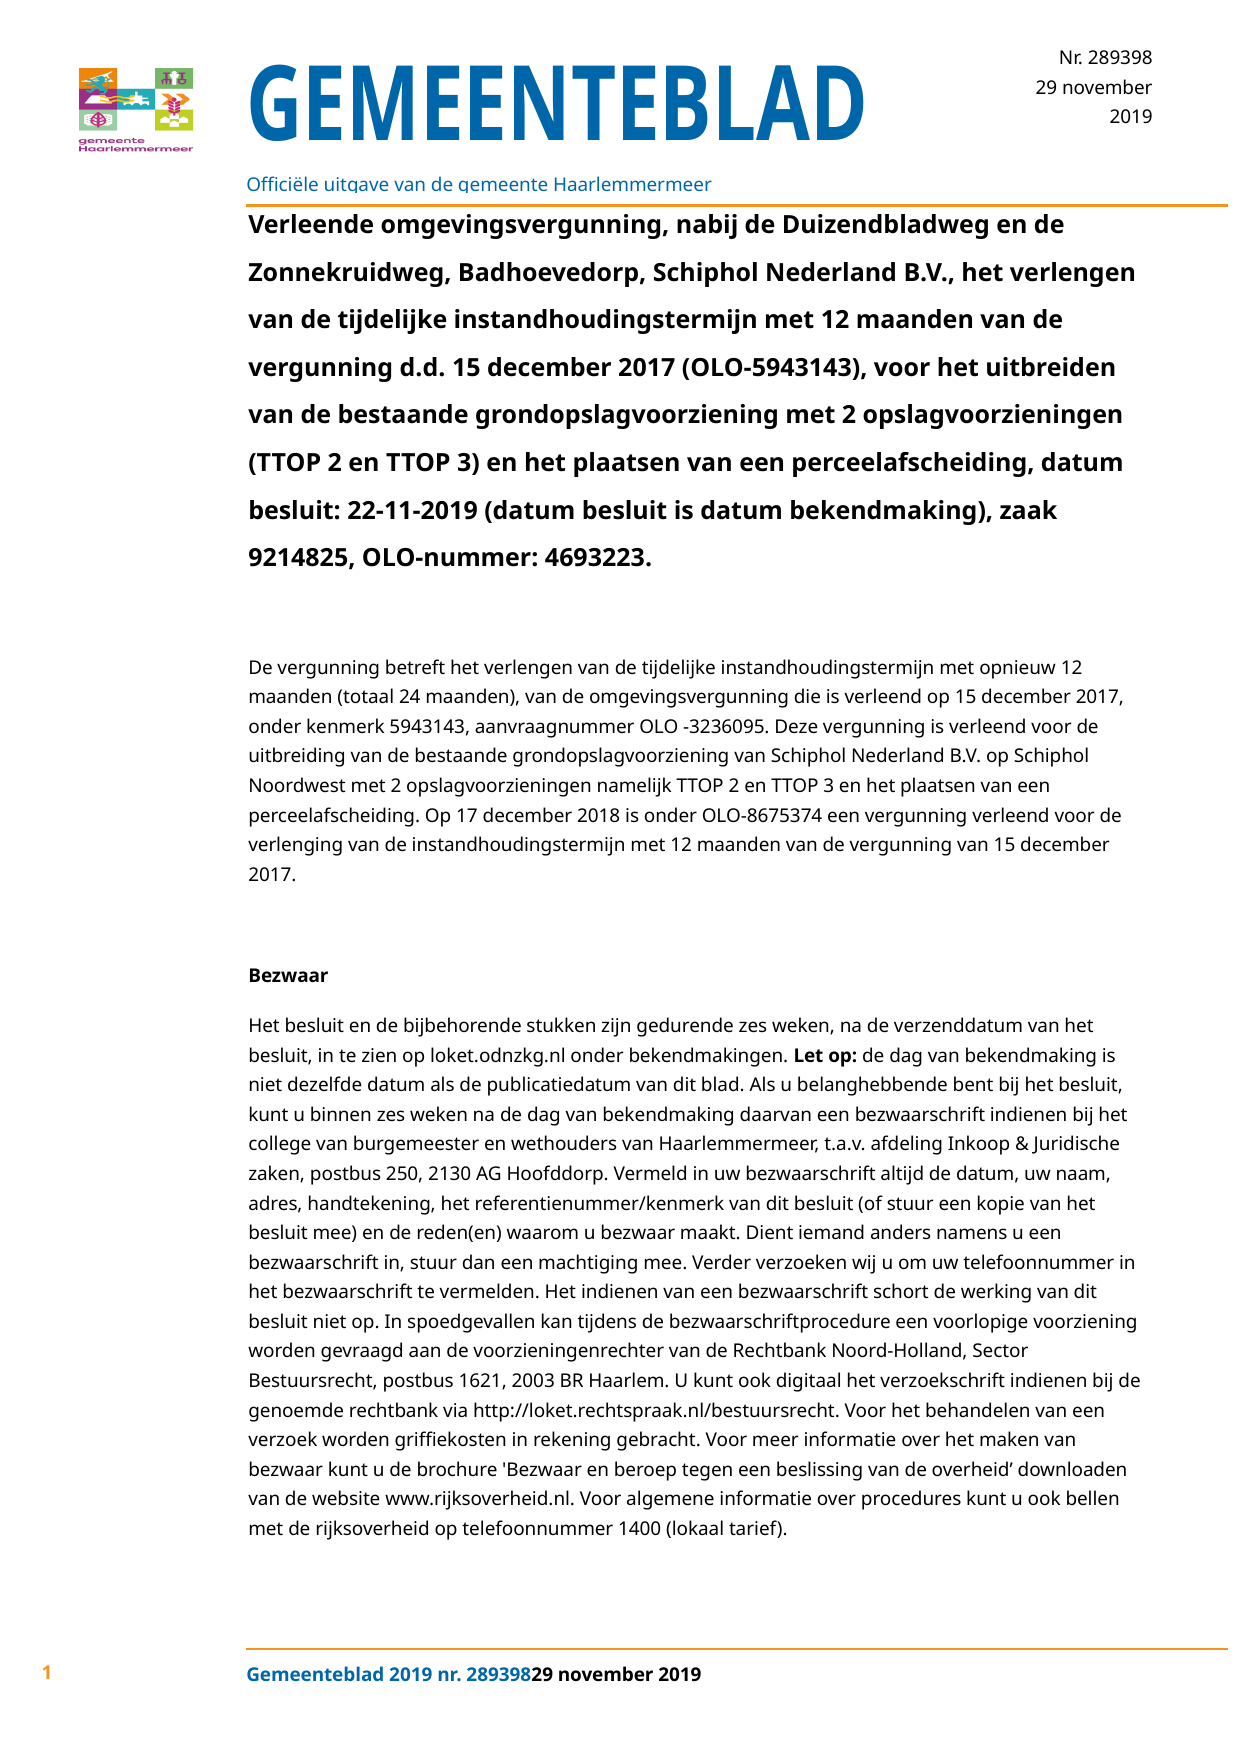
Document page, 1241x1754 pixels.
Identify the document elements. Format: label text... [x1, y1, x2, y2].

text Verleende omgevingsvergunning, nabij de Duizendbladweg en de Zonnekruidweg, Badhoevedorp, Schiphol Nederland B.V., het verlengen van de tijdelijke instandhoudingstermijn met 12 maanden van de vergunning d.d. 15 december 2017 (OLO-5943143), voor het uitbreiden van de bestaande grondopslagvoorziening met 2 opslagvoorzieningen (TTOP 2 en TTOP 3) en het plaatsen van een perceelafscheiding, datum besluit: 22-11-2019 (datum besluit is datum bekendmaking), zaak 9214825, OLO-nummer: 4693223. [248, 207, 1152, 574]
text De vergunning betreft het verlengen van de tijdelijke instandhoudingstermijn met opnieuw 12 maanden (totaal 24 maanden), van de omgevingsvergunning die is verleend op 15 december 2017, onder kenmerk 5943143, aanvraagnummer OLO -3236095. Deze vergunning is verleend voor de uitbreiding van de bestaande grondopslagvoorziening van Schiphol Nederland B.V. op Schiphol Noordwest met 2 opslagvoorzieningen namelijk TTOP 2 en TTOP 3 en het plaatsen van een perceelafscheiding. Op 17 december 2018 is onder OLO-8675374 een vergunning verleend voor de verlenging van de instandhoudingstermijn met 12 maanden van de vergunning van 15 december 2017. [248, 654, 1152, 887]
text Bezwaar [248, 962, 1152, 988]
picture [41, 47, 231, 172]
text Het besluit en de bijbehorende stukken zijn gedurende zes weken, na de verzenddatum van het besluit, in te zien op loket.odnzkg.nl onder bekendmakingen. Let op: de dag van bekendmaking is niet dezelfde datum als de publicatiedatum van dit blad. Als u belanghebbende bent bij het besluit, kunt u binnen zes weken na de dag van bekendmaking daarvan een bezwaarschrift indienen bij het college van burgemeester en wethouders van Haarlemmermeer, t.a.v. afdeling Inkoop & Juridische zaken, postbus 250, 2130 AG Hoofddorp. Vermeld in uw bezwaarschrift altijd de datum, uw naam, adres, handtekening, het referentienummer/kenmerk van dit besluit (of stuur een kopie van het besluit mee) en de reden(en) waarom u bezwaar maakt. Dient iemand anders namens u een bezwaarschrift in, stuur dan een machtiging mee. Verder verzoeken wij u om uw telefoonnummer in het bezwaarschrift te vermelden. Het indienen van een bezwaarschrift schort de werking van dit besluit niet op. In spoedgevallen kan tijdens de bezwaarschriftprocedure een voorlopige voorziening worden gevraagd aan de voorzieningenrechter van de Rechtbank Noord-Holland, Sector Bestuursrecht, postbus 1621, 2003 BR Haarlem. U kunt ook digitaal het verzoekschrift indienen bij de genoemde rechtbank via http://loket.rechtspraak.nl/bestuursrecht. Voor het behandelen van een verzoek worden griffiekosten in rekening gebracht. Voor meer informatie over het maken van bezwaar kunt u de brochure 'Bezwaar en beroep tegen een beslissing van de overheid’ downloaden van de website www.rijksoverheid.nl. Voor algemene informatie over procedures kunt u ook bellen met de rijksoverheid op telefoonnummer 1400 (lokaal tarief). [248, 1012, 1152, 1541]
